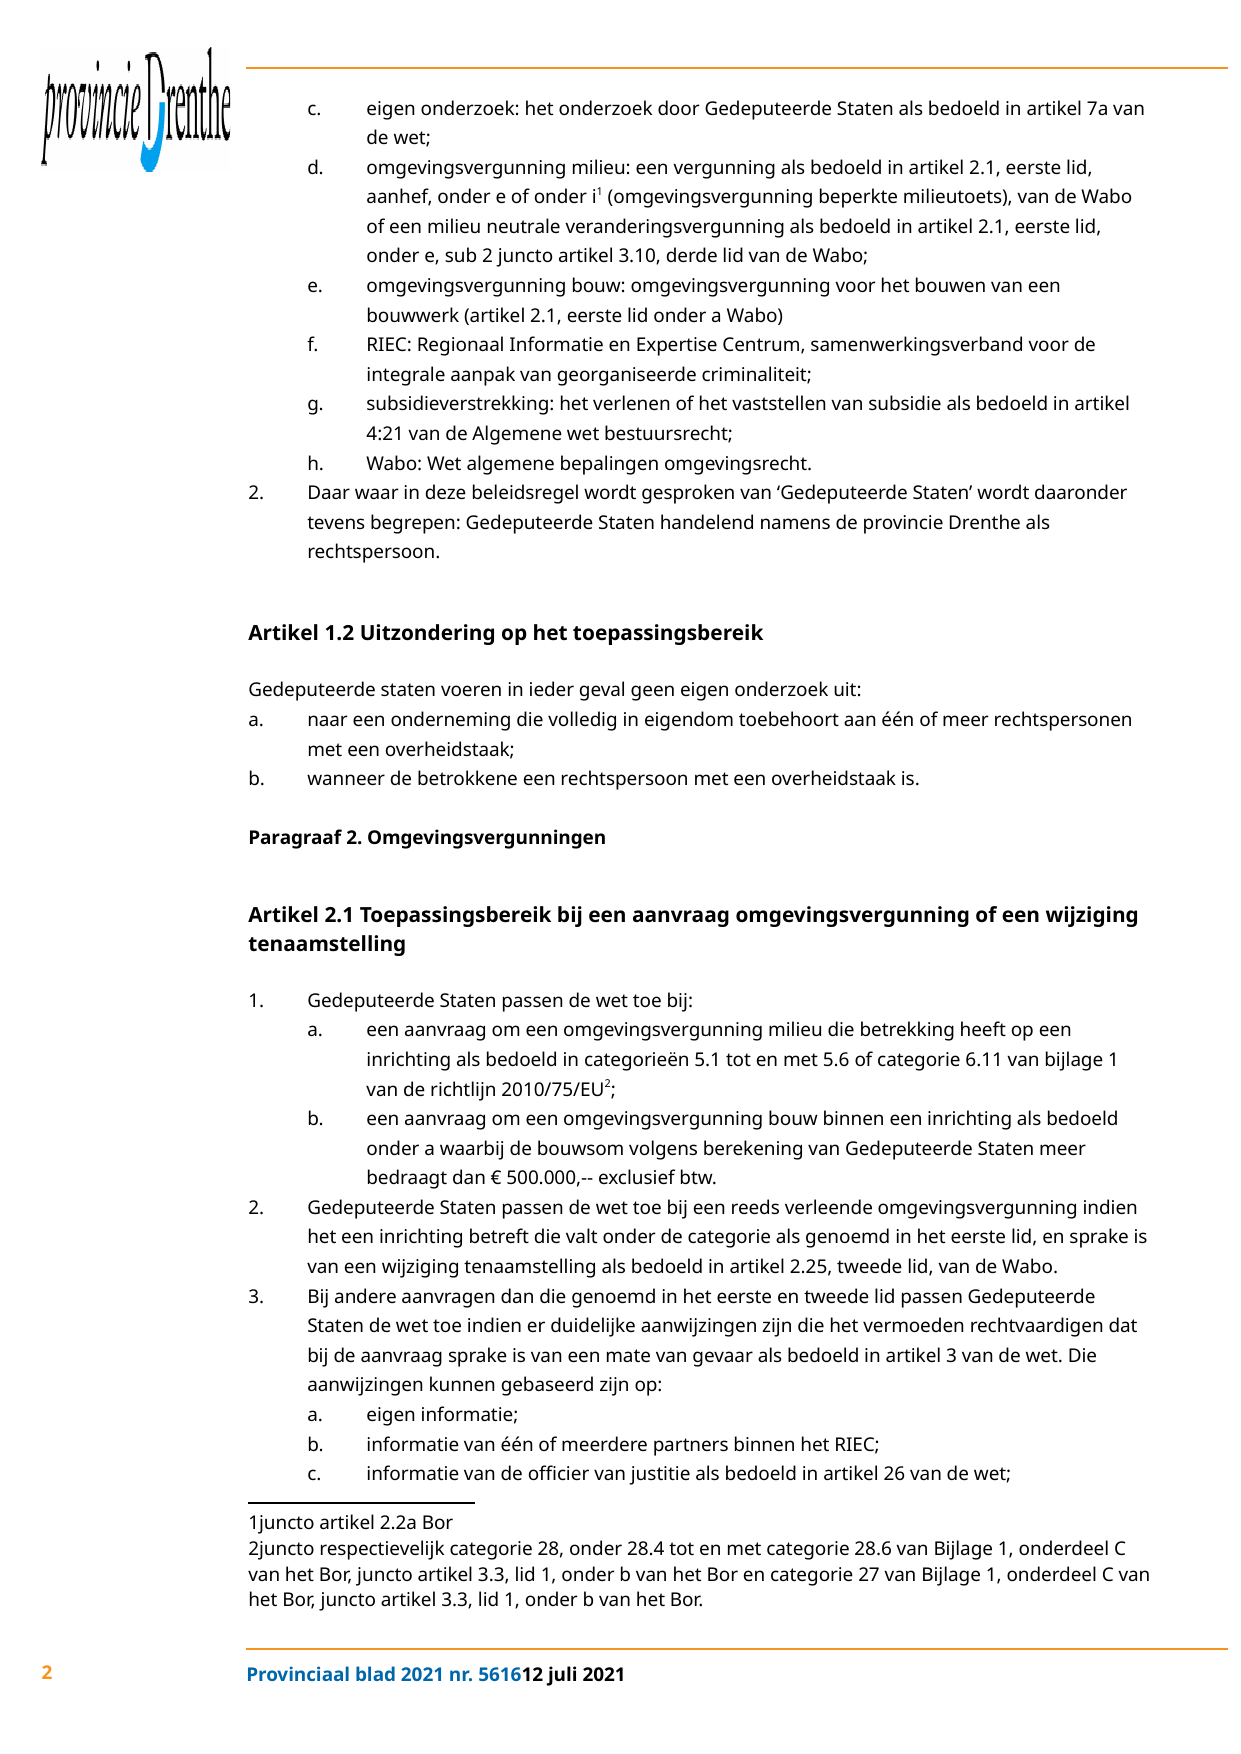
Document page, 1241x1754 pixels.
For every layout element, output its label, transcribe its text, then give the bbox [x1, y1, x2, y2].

list Daar waar in deze beleidsregel wordt gesproken van ‘Gedeputeerde Staten’ wordt daaronder tevens begrepen: Gedeputeerde Staten handelend namens de provincie Drenthe als rechtspersoon. [248, 479, 1152, 564]
list eigen informatie; [307, 1401, 1152, 1427]
list omgevingsvergunning milieu: een vergunning als bedoeld in artikel 2.1, eerste lid, aanhef, onder e of onder i (omgevingsvergunning beperkte milieutoets), van de Wabo of een milieu neutrale veranderingsvergunning als bedoeld in artikel 2.1, eerste lid, onder e, sub 2 juncto artikel 3.10, derde lid van de Wabo; [307, 154, 1152, 268]
list Wabo: Wet algemene bepalingen omgevingsrecht. [307, 450, 1152, 476]
list juncto artikel 2.2a Bor [248, 1509, 1152, 1535]
text Artikel 2.1 Toepassingsbereik bij een aanvraag omgevingsvergunning of een wijziging tenaamstelling [248, 901, 1152, 957]
list informatie van één of meerdere partners binnen het RIEC; [307, 1431, 1152, 1457]
list subsidieverstrekking: het verlenen of het vaststellen van subsidie als bedoeld in artikel 4:21 van de Algemene wet bestuursrecht; [307, 391, 1152, 446]
text Paragraaf 2. Omgevingsvergunningen [248, 824, 1152, 850]
list RIEC: Regionaal Informatie en Expertise Centrum, samenwerkingsverband voor de integrale aanpak van georganiseerde criminaliteit; [307, 331, 1152, 387]
list Gedeputeerde Staten passen de wet toe bij: [248, 987, 1152, 1013]
list naar een onderneming die volledig in eigendom toebehoort aan één of meer rechtspersonen met een overheidstaak; [248, 706, 1152, 761]
list een aanvraag om een omgevingsvergunning milieu die betrekking heeft op een inrichting als bedoeld in categorieën 5.1 tot en met 5.6 of categorie 6.11 van bijlage 1 van de richtlijn 2010/75/EU; [307, 1017, 1152, 1102]
list omgevingsvergunning bouw: omgevingsvergunning voor het bouwen van een bouwwerk (artikel 2.1, eerste lid onder a Wabo) [307, 272, 1152, 328]
list Gedeputeerde Staten passen de wet toe bij een reeds verleende omgevingsvergunning indien het een inrichting betreft die valt onder de categorie als genoemd in het eerste lid, en sprake is van een wijziging tenaamstelling als bedoeld in artikel 2.25, tweede lid, van de Wabo. [248, 1194, 1152, 1279]
list een aanvraag om een omgevingsvergunning bouw binnen een inrichting als bedoeld onder a waarbij de bouwsom volgens berekening van Gedeputeerde Staten meer bedraagt dan € 500.000,-- exclusief btw. [307, 1105, 1152, 1190]
list eigen onderzoek: het onderzoek door Gedeputeerde Staten als bedoeld in artikel 7a van de wet; [307, 95, 1152, 150]
list informatie van de officier van justitie als bedoeld in artikel 26 van de wet; [307, 1460, 1152, 1486]
list wanneer de betrokkene een rechtspersoon met een overheidstaak is. [248, 765, 1152, 791]
text Artikel 1.2 Uitzondering op het toepassingsbereik [248, 618, 1152, 647]
list juncto respectievelijk categorie 28, onder 28.4 tot en met categorie 28.6 van Bijlage 1, onderdeel C van het Bor, juncto artikel 3.3, lid 1, onder b van het Bor en categorie 27 van Bijlage 1, onderdeel C van het Bor, juncto artikel 3.3, lid 1, onder b van het Bor. [248, 1535, 1152, 1612]
list Bij andere aanvragen dan die genoemd in het eerste en tweede lid passen Gedeputeerde Staten de wet toe indien er duidelijke aanwijzingen zijn die het vermoeden rechtvaardigen dat bij de aanvraag sprake is van een mate van gevaar als bedoeld in artikel 3 van de wet. Die aanwijzingen kunnen gebaseerd zijn op: [248, 1283, 1152, 1397]
picture [41, 47, 231, 172]
text Gedeputeerde staten voeren in ieder geval geen eigen onderzoek uit: [248, 677, 1152, 702]
